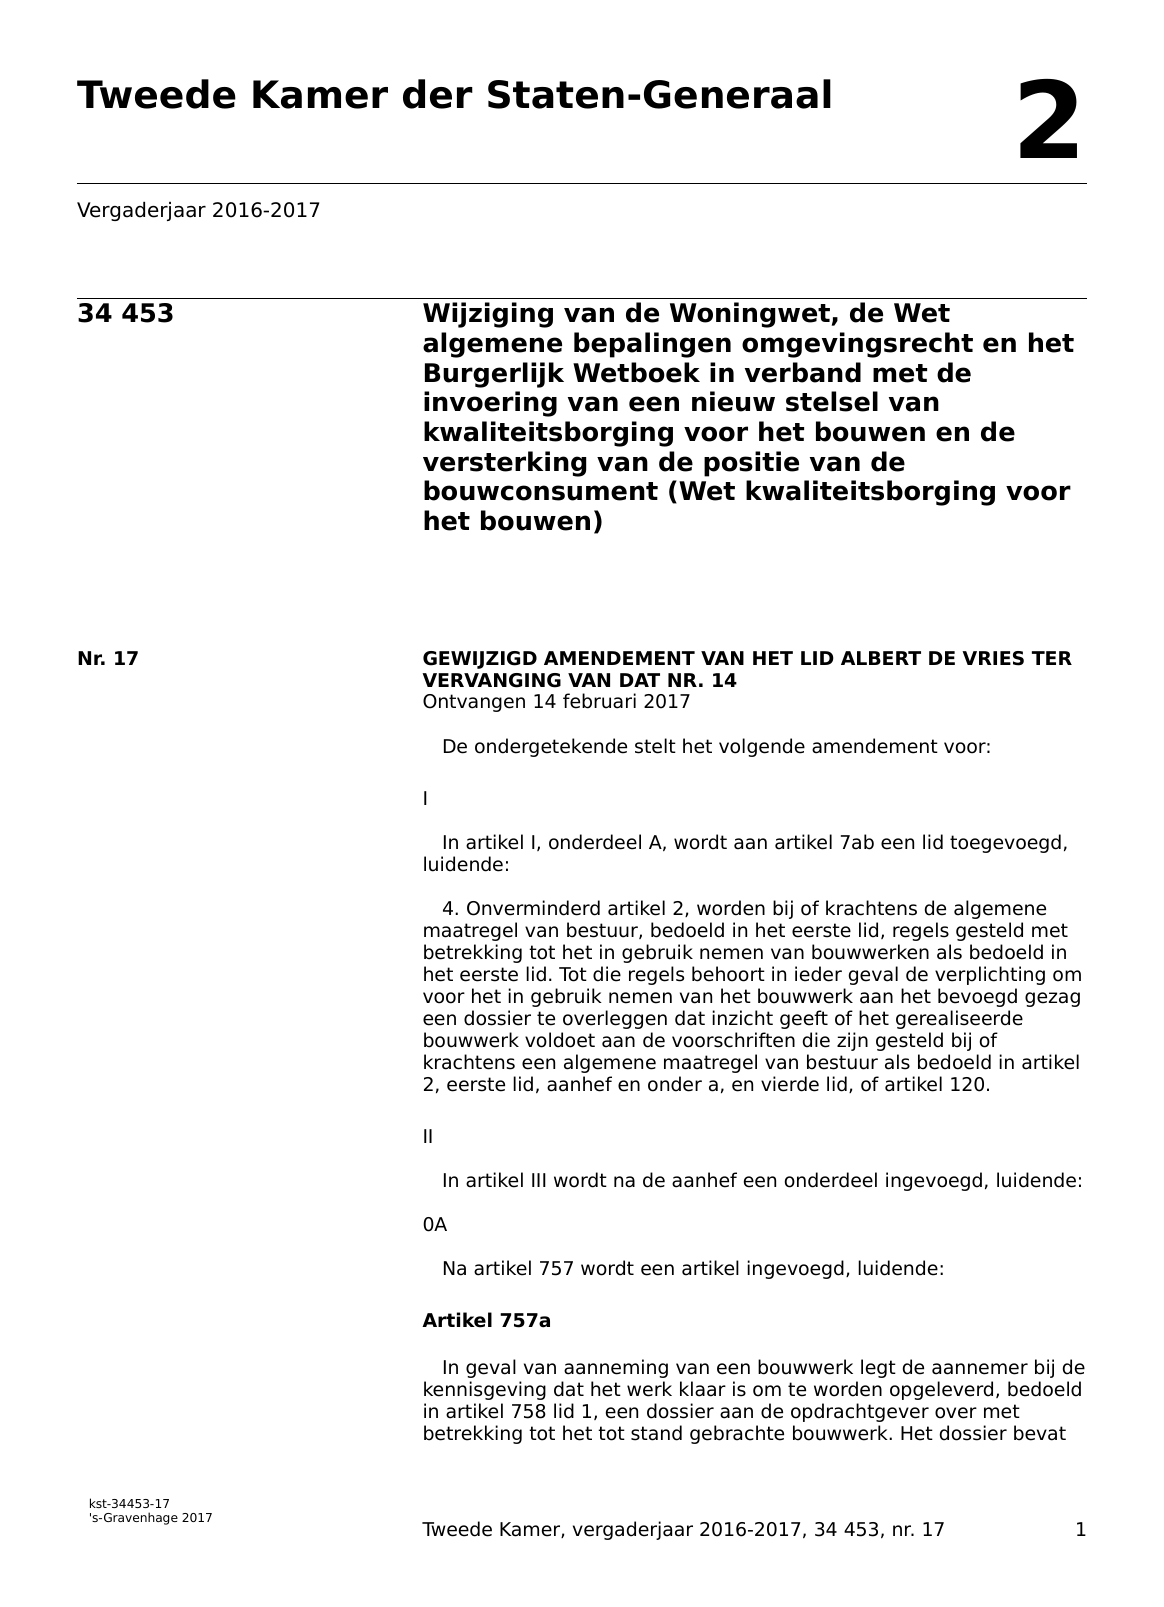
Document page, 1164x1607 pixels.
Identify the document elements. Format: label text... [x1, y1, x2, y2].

table_header Tweede Kamer der Staten-Generaal [77, 59, 886, 183]
text De ondergetekende stelt het volgende amendement voor: [422, 736, 1087, 758]
subtitle Nr. 17 GEWIJZIGD AMENDEMENT VAN HET LID ALBERT DE VRIES TER VERVANGING VAN DAT NR. 14 [77, 647, 1087, 691]
text In artikel I, onderdeel A, wordt aan artikel 7ab een lid toegevoegd, luidende: [422, 832, 1087, 876]
text 's-Gravenhage 2017 [88, 1511, 323, 1525]
subtitle II [422, 1126, 1087, 1148]
text 4. Onverminderd artikel 2, worden bij of krachtens de algemene maatregel van bestuur, bedoeld in het eerste lid, regels gesteld met betrekking tot het in gebruik nemen van bouwwerken als bedoeld in het eerste lid. Tot die regels behoort in ieder geval de verplichting om voor het in gebruik nemen van het bouwwerk aan het bevoegd gezag een dossier te overleggen dat inzicht geeft of het gerealiseerde bouwwerk voldoet aan de voorschriften die zijn gesteld bij of krachtens een algemene maatregel van bestuur als bedoeld in artikel 2, eerste lid, aanhef en onder a, en vierde lid, of artikel 120. [422, 898, 1087, 1096]
subtitle I [422, 788, 1087, 809]
text In artikel III wordt na de aanhef een onderdeel ingevoegd, luidende: [422, 1170, 1087, 1192]
text In geval van aanneming van een bouwwerk legt de aannemer bij de kennisgeving dat het werk klaar is om te worden opgeleverd, bedoeld in artikel 758 lid 1, een dossier aan de opdrachtgever over met betrekking tot het tot stand gebrachte bouwwerk. Het dossier bevat [422, 1357, 1087, 1445]
subtitle Artikel 757a [422, 1310, 1087, 1332]
text Na artikel 757 wordt een artikel ingevoegd, luidende: [422, 1258, 1087, 1280]
text Ontvangen 14 februari 2017 [422, 691, 1087, 713]
table_header 2 [886, 59, 1087, 183]
table_cell Vergaderjaar 2016-2017 [77, 184, 1087, 298]
text kst-34453-17 [88, 1497, 323, 1511]
subtitle 34 453 Wijziging van de Woningwet, de Wet algemene bepalingen omgevingsrecht en het Burgerlijk Wetboek in verband met de invoering van een nieuw stelsel van kwaliteitsborging voor het bouwen en de versterking van de positie van de bouwconsument (Wet kwaliteitsborging voor het bouwen) [77, 299, 1087, 536]
text 0A [422, 1214, 1087, 1236]
